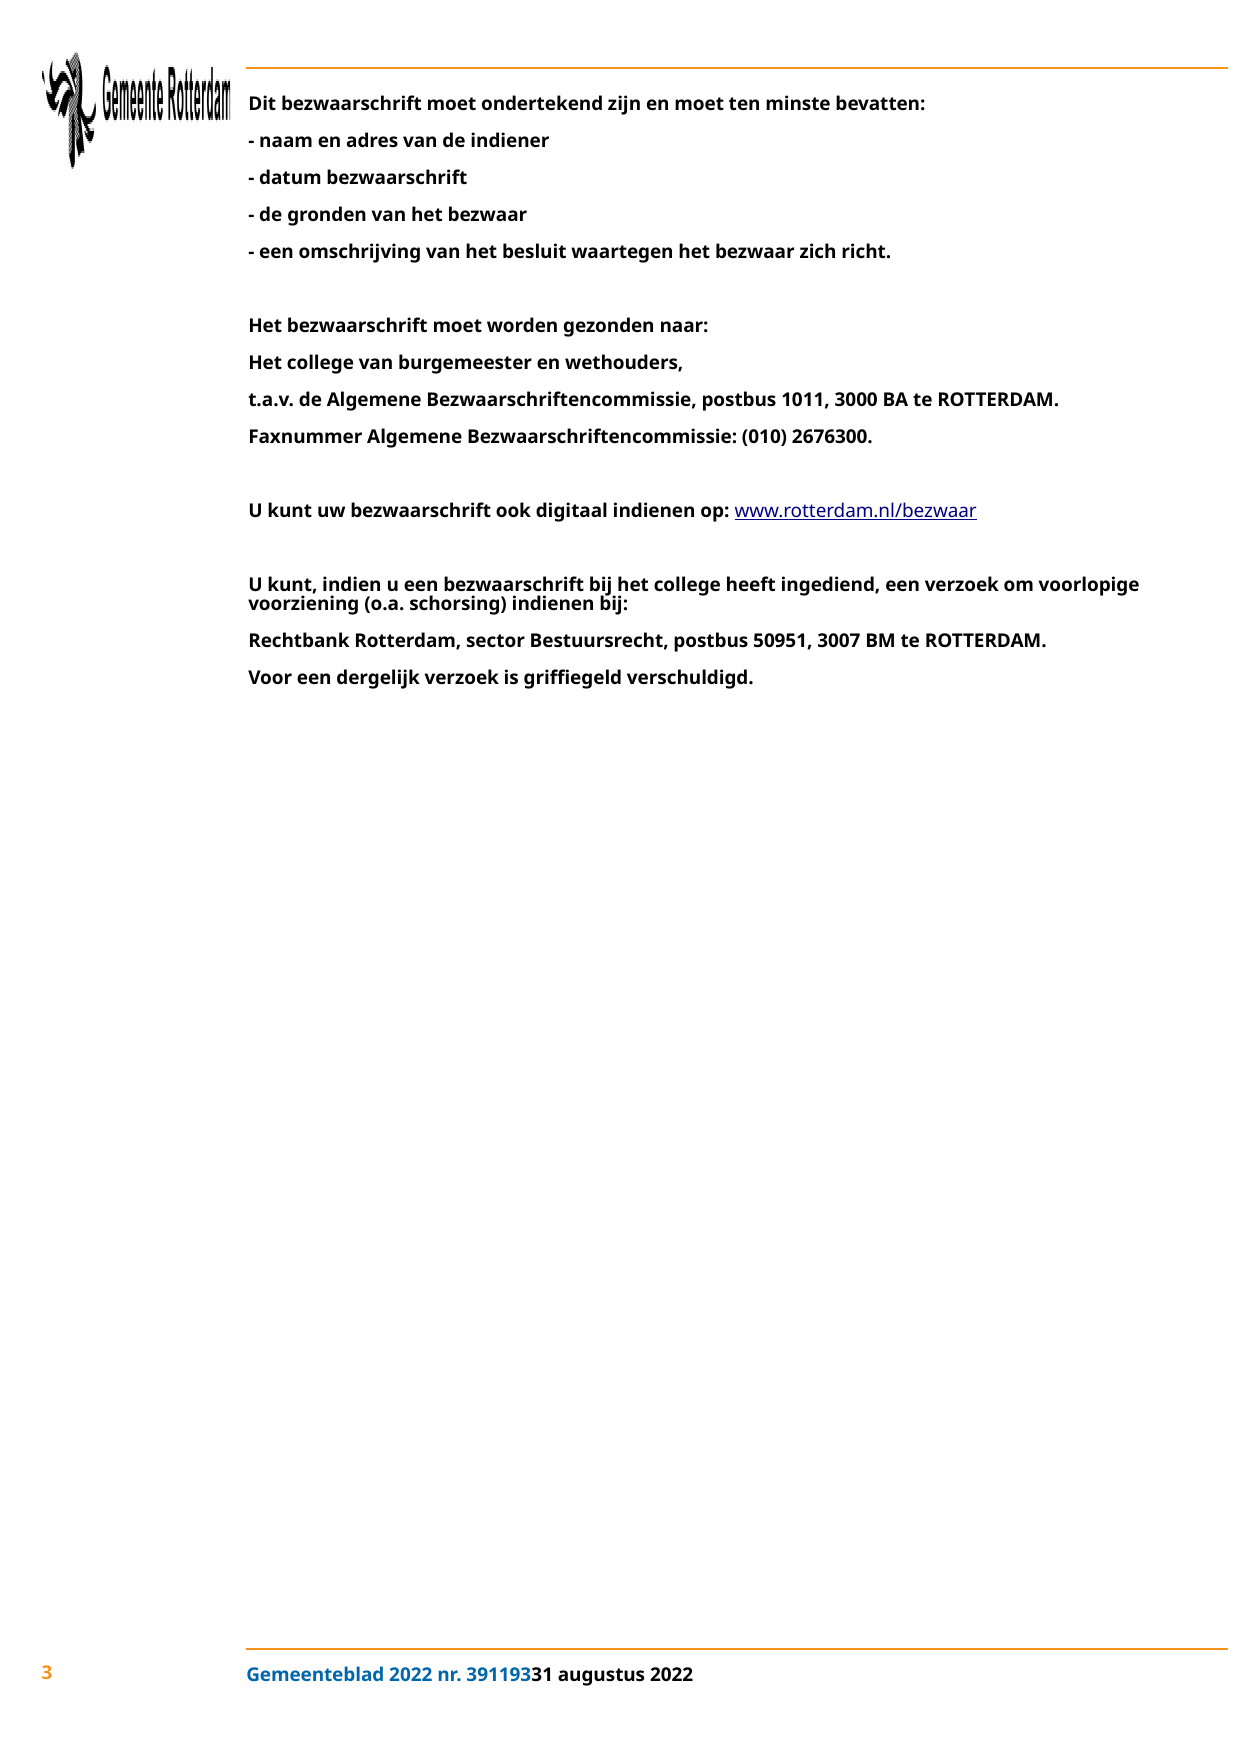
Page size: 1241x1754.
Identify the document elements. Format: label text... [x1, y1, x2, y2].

text t.a.v. de Algemene Bezwaarschriftencommissie, postbus 1011, 3000 BA te ROTTERDAM. [248, 391, 1152, 410]
text U kunt, indien u een bezwaarschrift bij het college heeft ingediend, een verzoek om voorlopige voorziening (o.a. schorsing) indienen bij: [248, 576, 1152, 614]
text Het college van burgemeester en wethouders, [248, 354, 1152, 373]
text Voor een dergelijk verzoek is griffiegeld verschuldigd. [248, 669, 1152, 688]
text Het bezwaarschrift moet worden gezonden naar: [248, 317, 1152, 336]
picture [41, 47, 231, 172]
text - naam en adres van de indiener [248, 132, 1152, 151]
text U kunt uw bezwaarschrift ook digitaal indienen op: www.rotterdam.nl/bezwaar [248, 502, 1152, 521]
text - een omschrijving van het besluit waartegen het bezwaar zich richt. [248, 243, 1152, 262]
text Rechtbank Rotterdam, sector Bestuursrecht, postbus 50951, 3007 BM te ROTTERDAM. [248, 632, 1152, 651]
text Faxnummer Algemene Bezwaarschriftencommissie: (010) 2676300. [248, 428, 1152, 447]
text - de gronden van het bezwaar [248, 206, 1152, 225]
text Dit bezwaarschrift moet ondertekend zijn en moet ten minste bevatten: [248, 95, 1152, 114]
text - datum bezwaarschrift [248, 169, 1152, 188]
